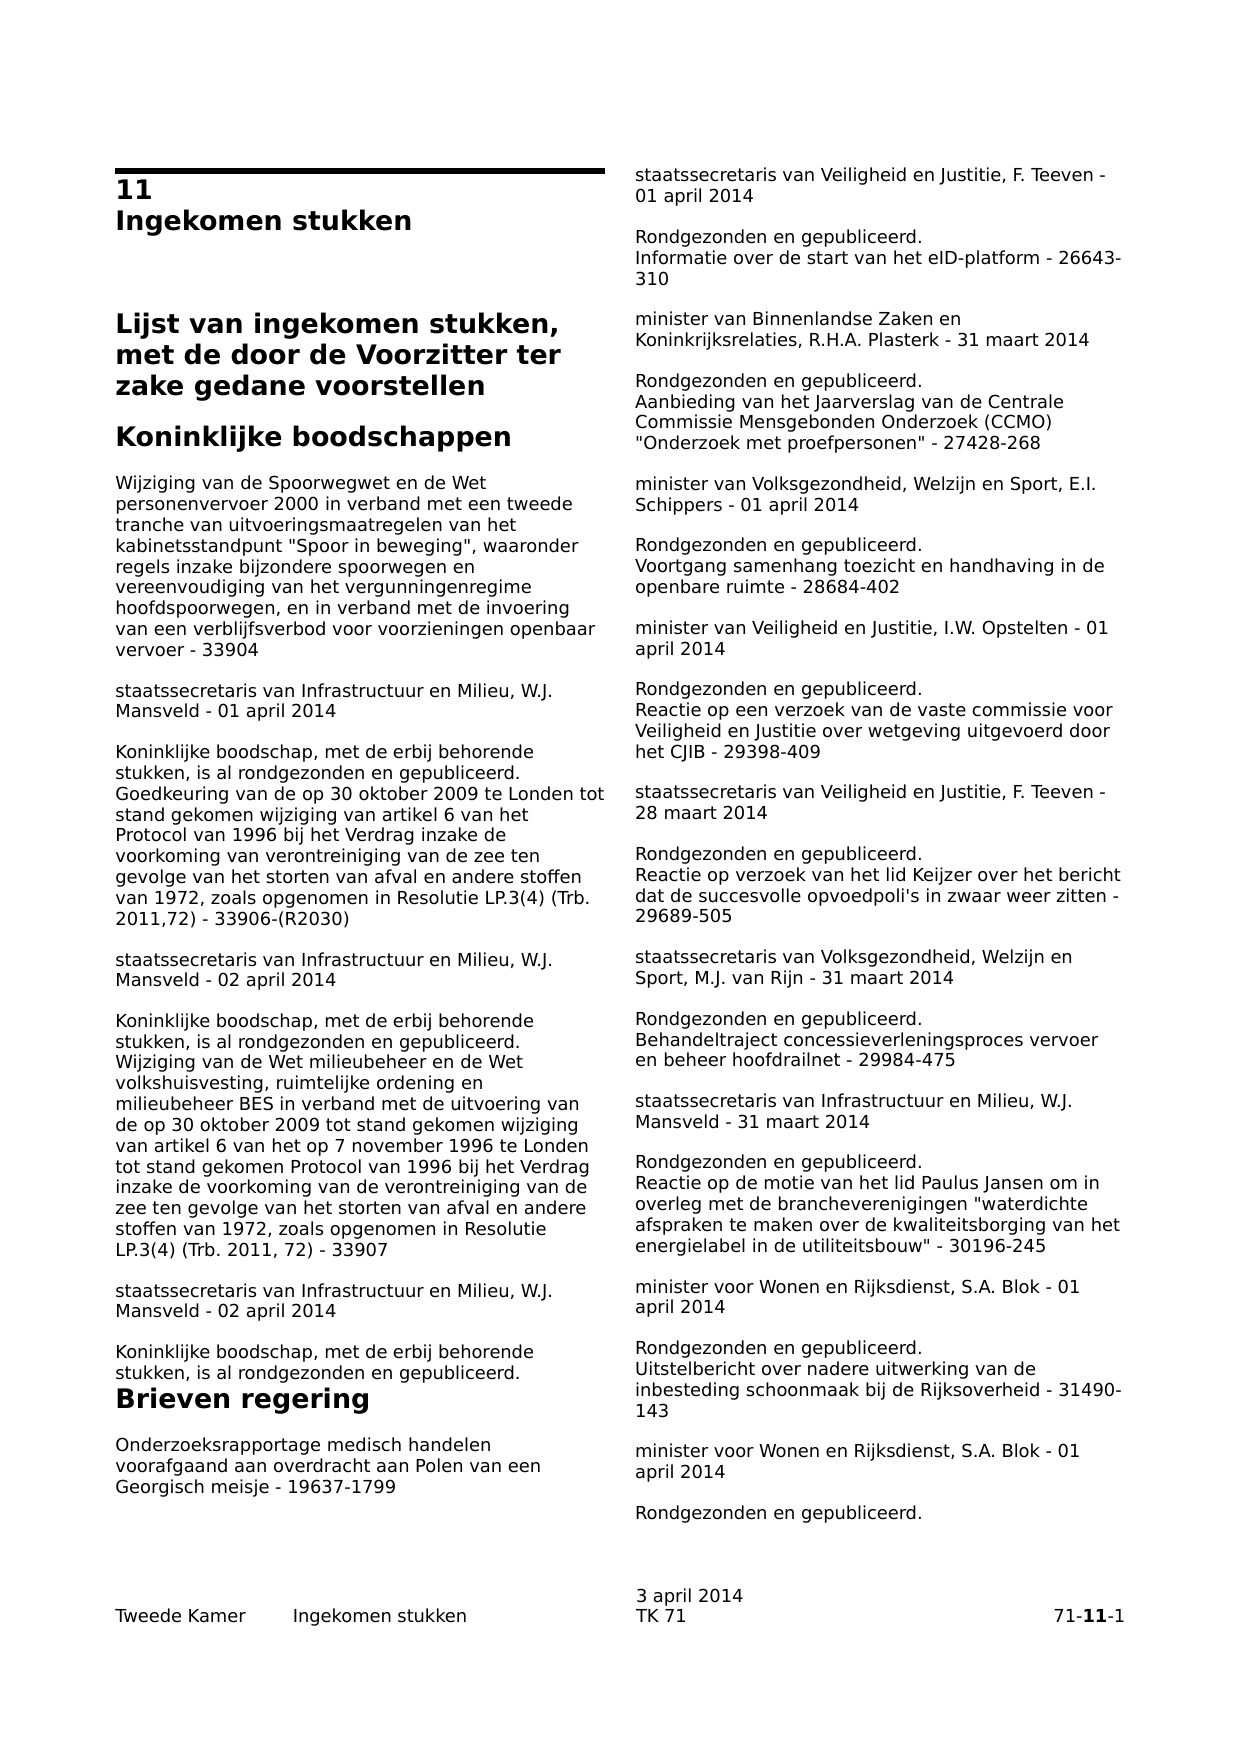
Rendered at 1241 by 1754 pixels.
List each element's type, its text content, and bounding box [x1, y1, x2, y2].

text Rondgezonden en gepubliceerd. [635, 1008, 1125, 1029]
text staatssecretaris van Infrastructuur en Milieu, W.J. Mansveld - 02 april 2014 [115, 949, 605, 991]
text Informatie over de start van het eID-platform - 26643-310 [635, 247, 1125, 289]
text staatssecretaris van Veiligheid en Justitie, F. Teeven - 28 maart 2014 [635, 782, 1125, 824]
text Rondgezonden en gepubliceerd. [635, 679, 1125, 700]
text minister voor Wonen en Rijksdienst, S.A. Blok - 01 april 2014 [635, 1441, 1125, 1483]
text Rondgezonden en gepubliceerd. [635, 844, 1125, 864]
title 11 Ingekomen stukken [115, 174, 605, 237]
text Koninklijke boodschap, met de erbij behorende stukken, is al rondgezonden en gepubliceerd. [115, 1011, 605, 1052]
text minister van Volksgezondheid, Welzijn en Sport, E.I. Schippers - 01 april 2014 [635, 474, 1125, 515]
text Behandeltraject concessieverleningsproces vervoer en beheer hoofdrailnet - 29984-475 [635, 1029, 1125, 1071]
text Voortgang samenhang toezicht en handhaving in de openbare ruimte - 28684-402 [635, 556, 1125, 598]
title Koninklijke boodschappen [115, 422, 605, 453]
text Reactie op de motie van het lid Paulus Jansen om in overleg met de brancheverenigingen "waterdichte afspraken te maken over de kwaliteitsborging van het energielabel in de utiliteitsbouw" - 30196-245 [635, 1173, 1125, 1256]
title Brieven regering [115, 1383, 605, 1415]
text Rondgezonden en gepubliceerd. [635, 1152, 1125, 1173]
text staatssecretaris van Infrastructuur en Milieu, W.J. Mansveld - 01 april 2014 [115, 681, 605, 722]
text Rondgezonden en gepubliceerd. [635, 227, 1125, 247]
text Goedkeuring van de op 30 oktober 2009 te Londen tot stand gekomen wijziging van artikel 6 van het Protocol van 1996 bij het Verdrag inzake de voorkoming van verontreiniging van de zee ten gevolge van het storten van afval en andere stoffen van 1972, zoals opgenomen in Resolutie LP.3(4) (Trb. 2011,72) - 33906-(R2030) [115, 783, 605, 929]
text Onderzoeksrapportage medisch handelen voorafgaand aan overdracht aan Polen van een Georgisch meisje - 19637-1799 [115, 1435, 605, 1497]
text Rondgezonden en gepubliceerd. [635, 1503, 1125, 1523]
text staatssecretaris van Infrastructuur en Milieu, W.J. Mansveld - 02 april 2014 [115, 1281, 605, 1322]
text Wijziging van de Wet milieubeheer en de Wet volkshuisvesting, ruimtelijke ordening en milieubeheer BES in verband met de uitvoering van de op 30 oktober 2009 tot stand gekomen wijziging van artikel 6 van het op 7 november 1996 te Londen tot stand gekomen Protocol van 1996 bij het Verdrag inzake de voorkoming van de verontreiniging van de zee ten gevolge van het storten van afval en andere stoffen van 1972, zoals opgenomen in Resolutie LP.3(4) (Trb. 2011, 72) - 33907 [115, 1052, 605, 1261]
text Uitstelbericht over nadere uitwerking van de inbesteding schoonmaak bij de Rijksoverheid - 31490-143 [635, 1359, 1125, 1421]
text Reactie op verzoek van het lid Keijzer over het bericht dat de succesvolle opvoedpoli's in zwaar weer zitten - 29689-505 [635, 864, 1125, 927]
text Koninklijke boodschap, met de erbij behorende stukken, is al rondgezonden en gepubliceerd. [115, 742, 605, 783]
text Wijziging van de Spoorwegwet en de Wet personenvervoer 2000 in verband met een tweede tranche van uitvoeringsmaatregelen van het kabinetsstandpunt "Spoor in beweging", waaronder regels inzake bijzondere spoorwegen en vereenvoudiging van het vergunningenregime hoofdspoorwegen, en in verband met de invoering van een verblijfsverbod voor voorzieningen openbaar vervoer - 33904 [115, 473, 605, 661]
text staatssecretaris van Veiligheid en Justitie, F. Teeven - 01 april 2014 [635, 165, 1125, 207]
text Rondgezonden en gepubliceerd. [635, 1338, 1125, 1359]
text Rondgezonden en gepubliceerd. [635, 535, 1125, 556]
text Aanbieding van het Jaarverslag van de Centrale Commissie Mensgebonden Onderzoek (CCMO) "Onderzoek met proefpersonen" - 27428-268 [635, 391, 1125, 454]
text Reactie op een verzoek van de vaste commissie voor Veiligheid en Justitie over wetgeving uitgevoerd door het CJIB - 29398-409 [635, 700, 1125, 762]
text minister van Binnenlandse Zaken en Koninkrijksrelaties, R.H.A. Plasterk - 31 maart 2014 [635, 309, 1125, 351]
text minister van Veiligheid en Justitie, I.W. Opstelten - 01 april 2014 [635, 618, 1125, 659]
text Koninklijke boodschap, met de erbij behorende stukken, is al rondgezonden en gepubliceerd. [115, 1342, 605, 1383]
text staatssecretaris van Volksgezondheid, Welzijn en Sport, M.J. van Rijn - 31 maart 2014 [635, 947, 1125, 988]
text staatssecretaris van Infrastructuur en Milieu, W.J. Mansveld - 31 maart 2014 [635, 1091, 1125, 1132]
text Rondgezonden en gepubliceerd. [635, 371, 1125, 391]
text minister voor Wonen en Rijksdienst, S.A. Blok - 01 april 2014 [635, 1276, 1125, 1318]
title Lijst van ingekomen stukken, met de door de Voorzitter ter zake gedane voorstellen [115, 308, 605, 402]
